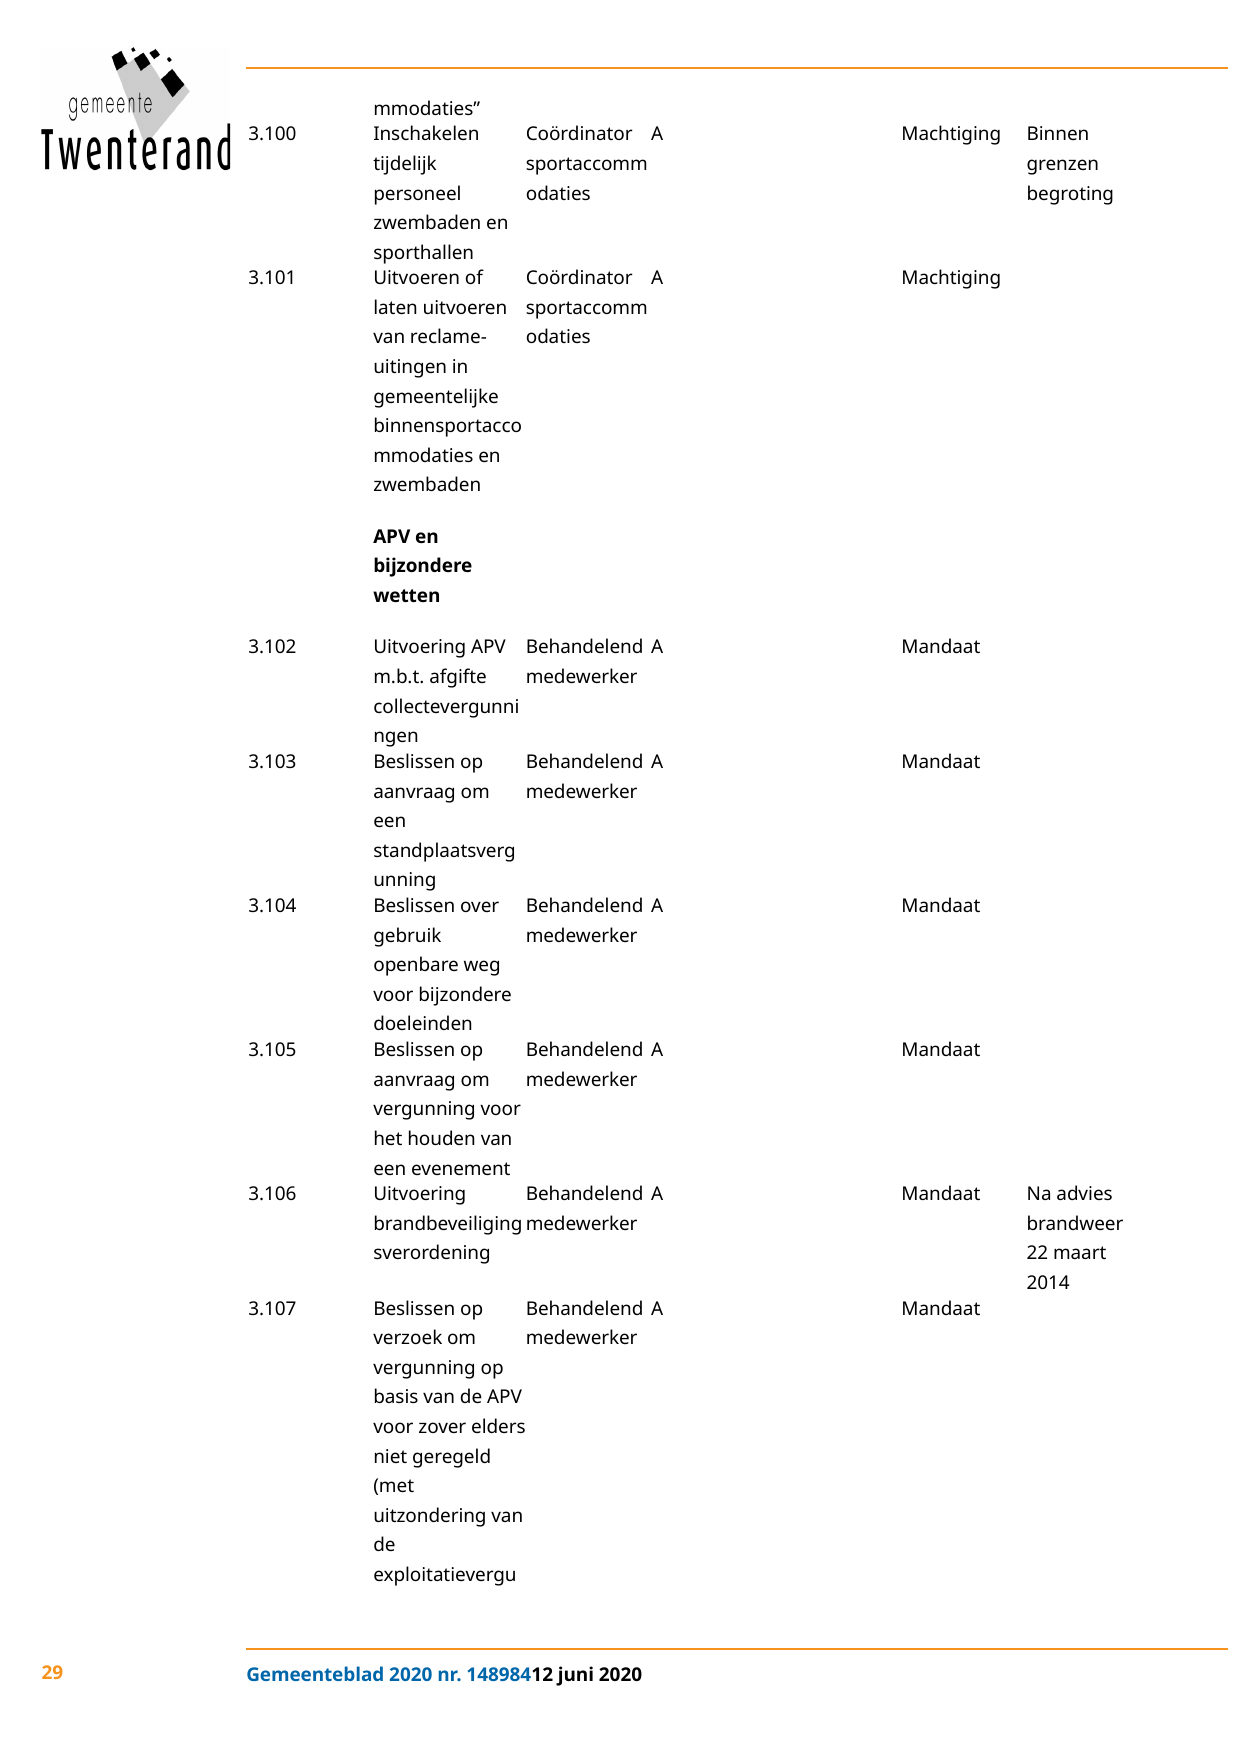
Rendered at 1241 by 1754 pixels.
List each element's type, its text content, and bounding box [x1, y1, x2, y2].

table_cell 3.104 [248, 892, 373, 1036]
table_cell [776, 892, 901, 1036]
table_cell A [651, 892, 776, 1036]
table_cell Mandaat [901, 1295, 1026, 1587]
table_cell [248, 608, 373, 634]
table_cell [1026, 634, 1152, 748]
table_cell [776, 498, 901, 523]
table_cell [1026, 1295, 1152, 1587]
table_cell [776, 1295, 901, 1587]
table_cell [1026, 95, 1152, 121]
table_cell A [651, 1036, 776, 1180]
table_cell [373, 498, 526, 523]
table_cell [526, 608, 651, 634]
table_cell mmodaties” [373, 95, 526, 121]
table_cell [1026, 748, 1152, 892]
table_cell A [651, 265, 776, 497]
table_cell [1026, 523, 1152, 608]
table_cell Uitvoering brandbeveiligingsverordening [373, 1180, 526, 1295]
table_cell [1026, 1036, 1152, 1180]
table_cell 3.103 [248, 748, 373, 892]
table_cell APV en bijzondere wetten [373, 523, 526, 608]
table_cell [776, 523, 901, 608]
table_cell [901, 498, 1026, 523]
table_cell Beslissen over gebruik openbare weg voor bijzondere doeleinden [373, 892, 526, 1036]
table_cell Mandaat [901, 1036, 1026, 1180]
table_cell [776, 265, 901, 497]
table_cell [651, 608, 776, 634]
table_cell [776, 95, 901, 121]
table_cell Uitvoeren of laten uitvoeren van reclame-uitingen in gemeentelijke binnensportaccommodaties en zwembaden [373, 265, 526, 497]
table_cell [248, 523, 373, 608]
table_cell Coördinator sportaccommodaties [526, 121, 651, 264]
table_cell A [651, 121, 776, 264]
table_cell 3.105 [248, 1036, 373, 1180]
table_cell Behandelend medewerker [526, 892, 651, 1036]
table_cell Uitvoering APV m.b.t. afgifte collectevergunningen [373, 634, 526, 748]
table_cell Inschakelen tijdelijk personeel zwembaden en sporthallen [373, 121, 526, 264]
table_cell [651, 95, 776, 121]
table_cell Beslissen op verzoek om vergunning op basis van de APV voor zover elders niet geregeld (met uitzondering van de exploitatievergu [373, 1295, 526, 1587]
table_cell [776, 748, 901, 892]
table_cell [526, 523, 651, 608]
table_cell Beslissen op aanvraag om vergunning voor het houden van een evenement [373, 1036, 526, 1180]
table_cell Na advies brandweer 22 maart 2014 [1026, 1180, 1152, 1295]
table_cell [1026, 892, 1152, 1036]
table_cell A [651, 748, 776, 892]
table_cell [1026, 498, 1152, 523]
table_cell [776, 121, 901, 264]
table_cell [248, 95, 373, 121]
table_cell 3.101 [248, 265, 373, 497]
table_cell [776, 634, 901, 748]
table_cell [526, 498, 651, 523]
table_cell Machtiging [901, 121, 1026, 264]
table_cell [776, 608, 901, 634]
table_cell A [651, 1180, 776, 1295]
table_cell [1026, 265, 1152, 497]
table_cell [901, 608, 1026, 634]
table_cell A [651, 1295, 776, 1587]
table_cell Behandelend medewerker [526, 1036, 651, 1180]
table_cell A [651, 634, 776, 748]
table_cell 3.102 [248, 634, 373, 748]
table_cell Behandelend medewerker [526, 748, 651, 892]
table_cell [248, 498, 373, 523]
table_cell 3.100 [248, 121, 373, 264]
table_cell Coördinator sportaccommodaties [526, 265, 651, 497]
picture [41, 47, 231, 172]
table_cell [526, 95, 651, 121]
table_cell Mandaat [901, 892, 1026, 1036]
table_cell 3.106 [248, 1180, 373, 1295]
table_cell [776, 1180, 901, 1295]
table_cell Mandaat [901, 634, 1026, 748]
table_cell [373, 608, 526, 634]
table_cell Machtiging [901, 265, 1026, 497]
table_cell [1026, 608, 1152, 634]
table_cell Behandelend medewerker [526, 1295, 651, 1587]
table_cell Behandelend medewerker [526, 1180, 651, 1295]
table_cell [651, 498, 776, 523]
table_cell [901, 523, 1026, 608]
table_cell Binnen grenzen begroting [1026, 121, 1152, 264]
table_cell Behandelend medewerker [526, 634, 651, 748]
table_cell Mandaat [901, 1180, 1026, 1295]
table_cell 3.107 [248, 1295, 373, 1587]
table_cell [901, 95, 1026, 121]
table_cell Beslissen op aanvraag om een standplaatsvergunning [373, 748, 526, 892]
table_cell [776, 1036, 901, 1180]
table_cell Mandaat [901, 748, 1026, 892]
table_cell [651, 523, 776, 608]
